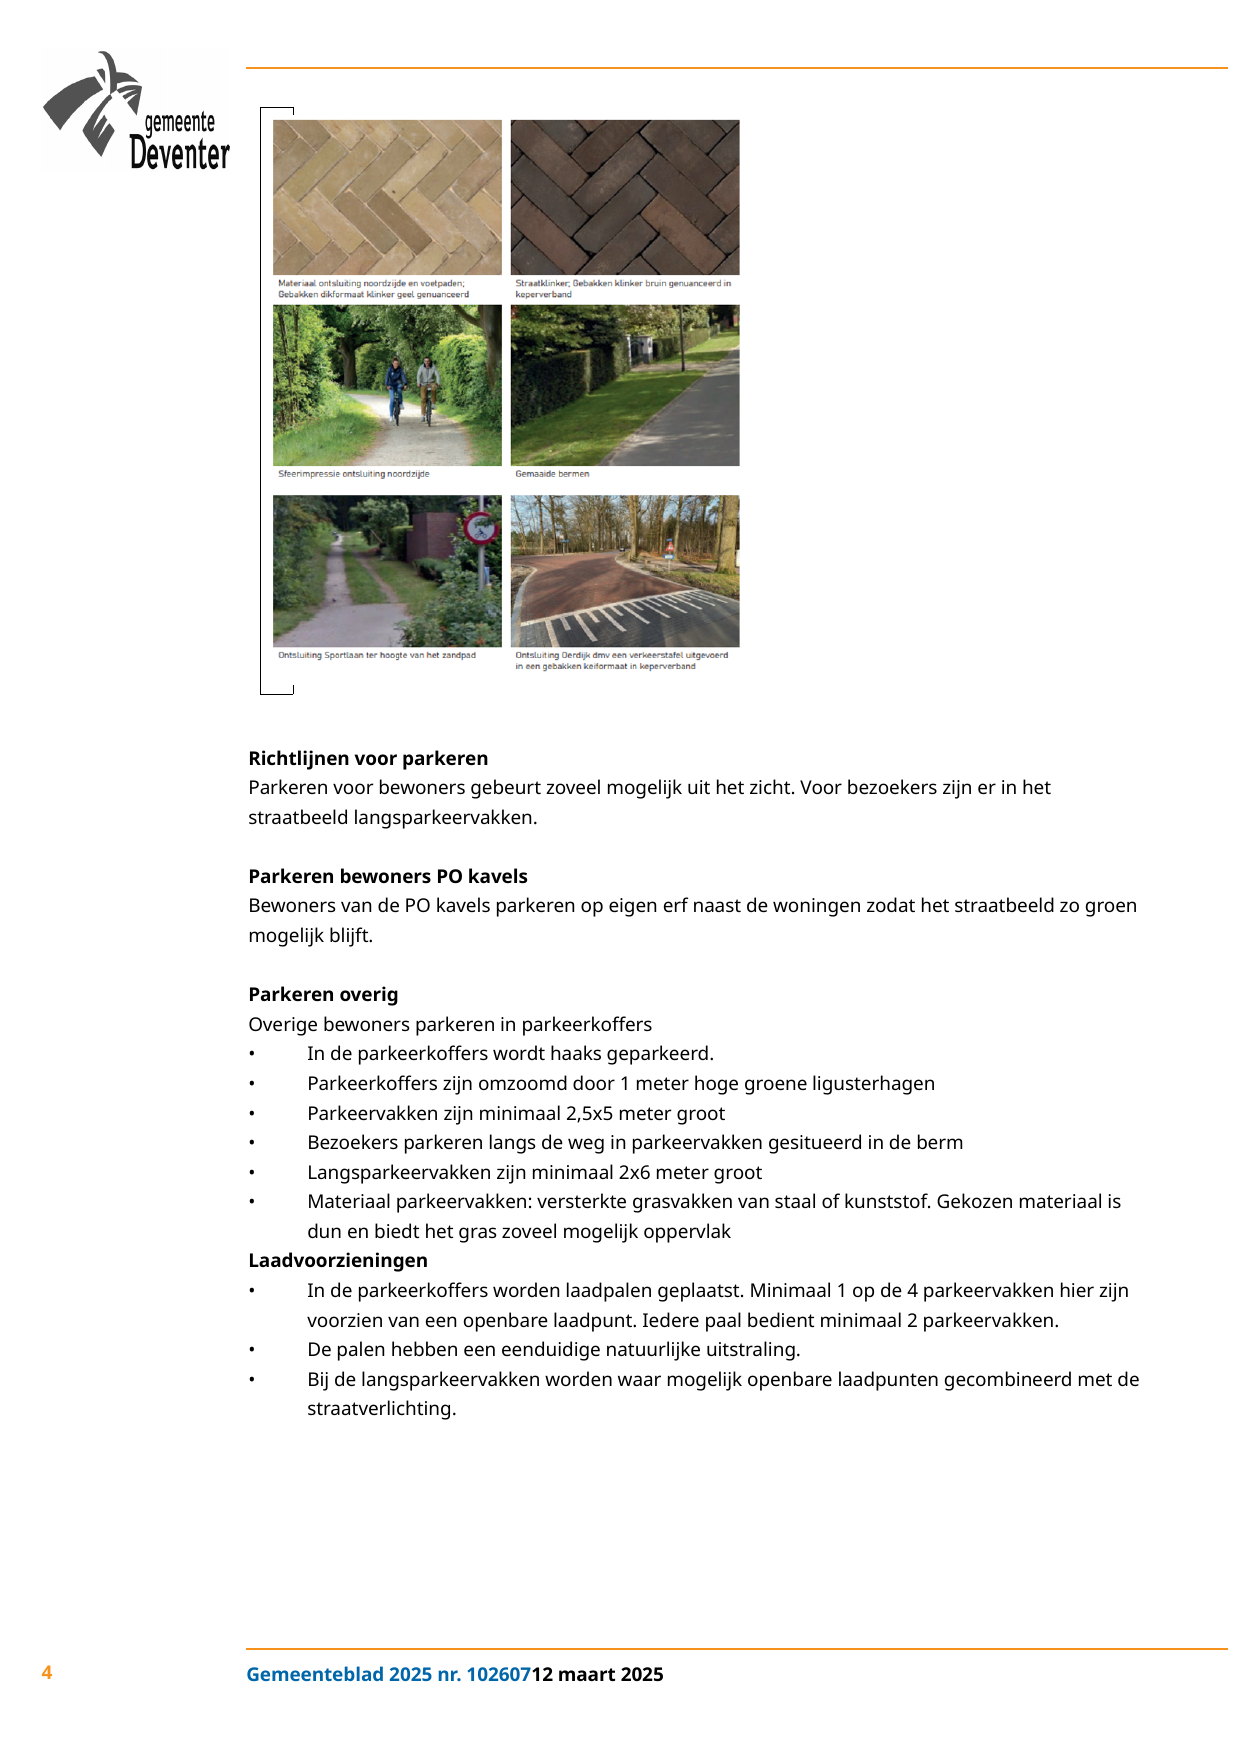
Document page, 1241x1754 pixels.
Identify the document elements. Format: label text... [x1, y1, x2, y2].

text Parkeren bewoners PO kavels [248, 863, 1152, 889]
list In de parkeerkoffers wordt haaks geparkeerd. [248, 1041, 1152, 1066]
list Parkeervakken zijn minimaal 2,5x5 meter groot [248, 1100, 1152, 1126]
text Parkeren overig [248, 981, 1152, 1007]
list Parkeerkoffers zijn omzoomd door 1 meter hoge groene ligusterhagen [248, 1070, 1152, 1096]
text Bewoners van de PO kavels parkeren op eigen erf naast de woningen zodat het straatbeeld zo groen mogelijk blijft. [248, 893, 1152, 948]
list De palen hebben een eenduidige natuurlijke uitstraling. [248, 1336, 1152, 1362]
text Laadvoorzieningen [248, 1248, 1152, 1273]
list Materiaal parkeervakken: versterkte grasvakken van staal of kunststof. Gekozen materiaal is dun en biedt het gras zoveel mogelijk oppervlak [248, 1188, 1152, 1244]
list Bezoekers parkeren langs de weg in parkeervakken gesitueerd in de berm [248, 1129, 1152, 1155]
text Overige bewoners parkeren in parkeerkoffers [248, 1011, 1152, 1037]
picture [268, 115, 742, 685]
picture [41, 47, 231, 172]
text Parkeren voor bewoners gebeurt zoveel mogelijk uit het zicht. Voor bezoekers zijn er in het straatbeeld langsparkeervakken. [248, 774, 1152, 830]
list Langsparkeervakken zijn minimaal 2x6 meter groot [248, 1159, 1152, 1185]
list Bij de langsparkeervakken worden waar mogelijk openbare laadpunten gecombineerd met de straatverlichting. [248, 1366, 1152, 1421]
text Richtlijnen voor parkeren [248, 745, 1152, 771]
list In de parkeerkoffers worden laadpalen geplaatst. Minimaal 1 op de 4 parkeervakken hier zijn voorzien van een openbare laadpunt. Iedere paal bedient minimaal 2 parkeervakken. [248, 1277, 1152, 1333]
